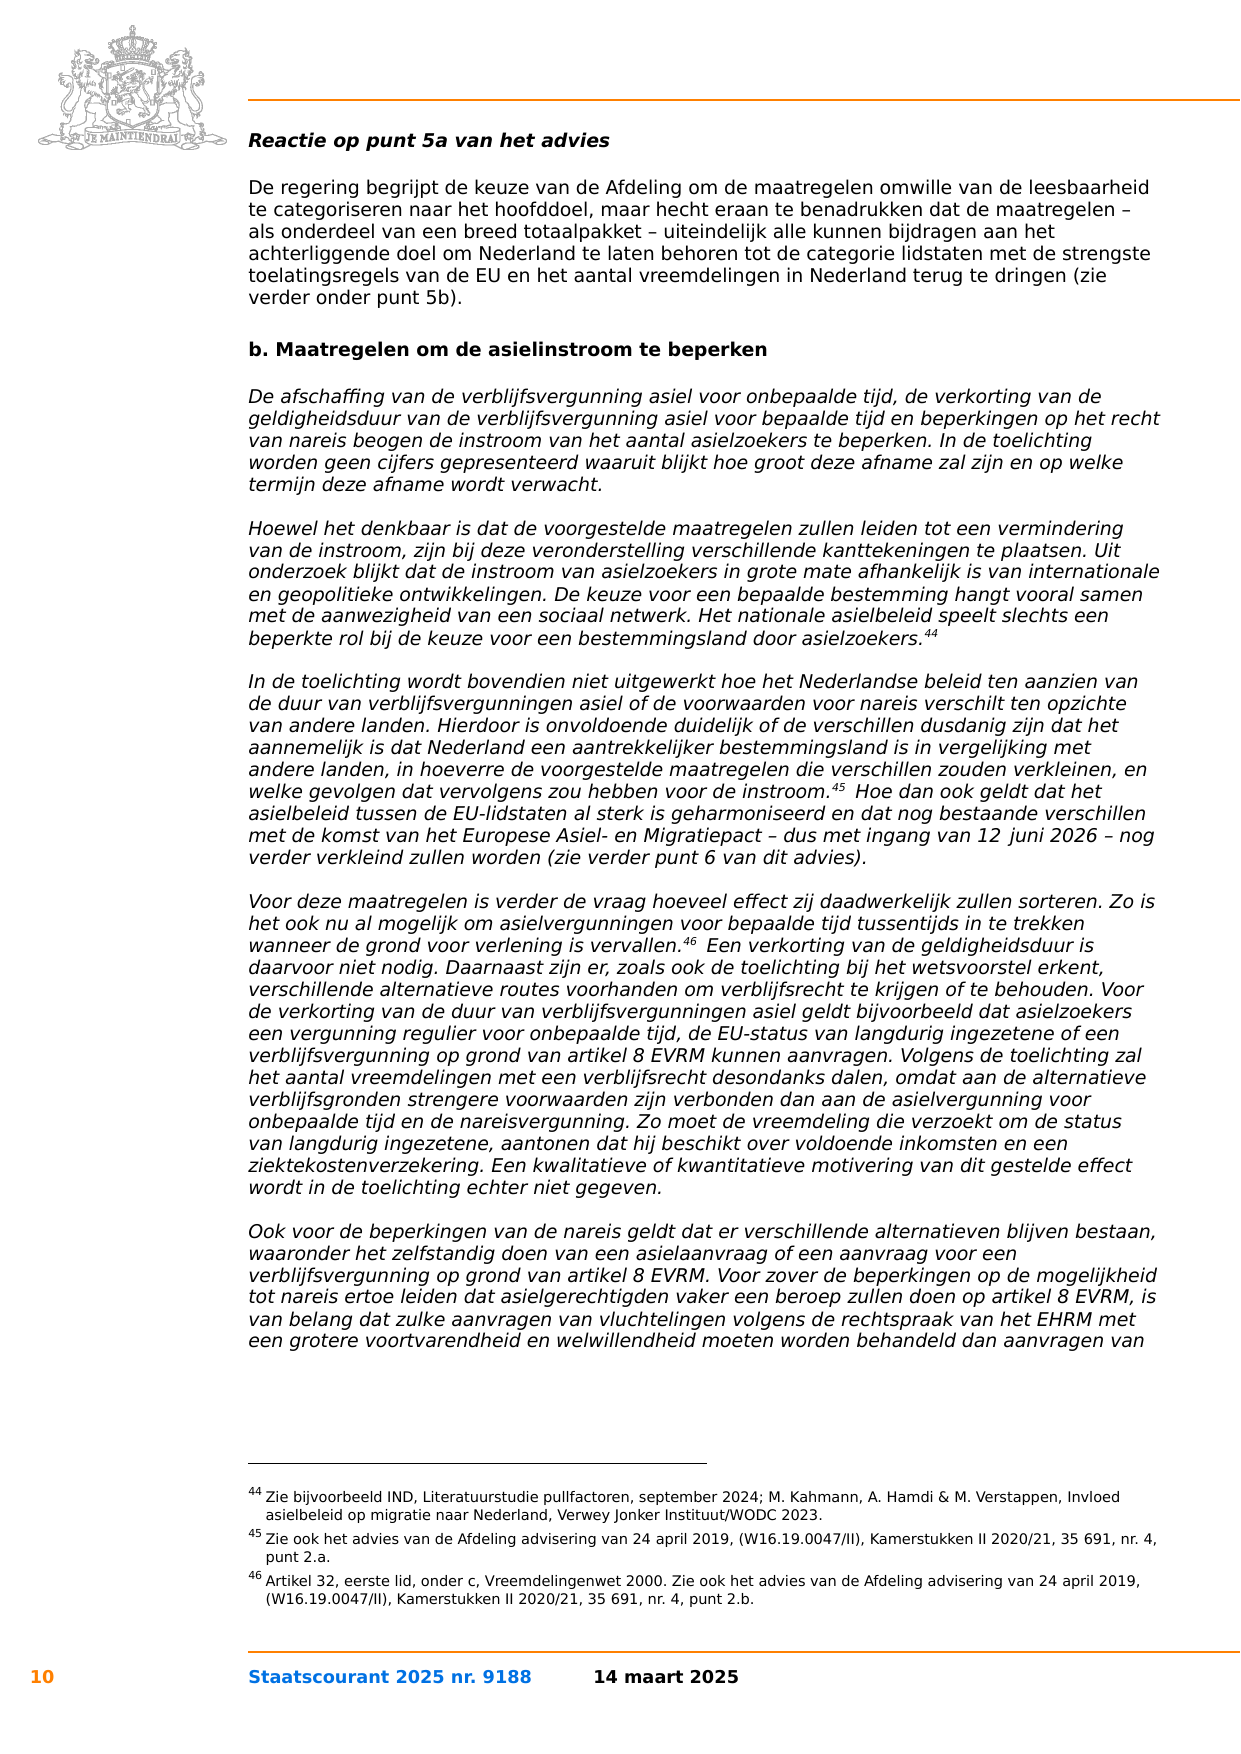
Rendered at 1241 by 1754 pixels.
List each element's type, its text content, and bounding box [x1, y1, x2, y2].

text De afschaffing van de verblijfsvergunning asiel voor onbepaalde tijd, de verkorting van de geldigheidsduur van de verblijfsvergunning asiel voor bepaalde tijd en beperkingen op het recht van nareis beogen de instroom van het aantal asielzoekers te beperken. In de toelichting worden geen cijfers gepresenteerd waaruit blijkt hoe groot deze afname zal zijn en op welke termijn deze afname wordt verwacht. [248, 386, 1163, 496]
text Ook voor de beperkingen van de nareis geldt dat er verschillende alternatieven blijven bestaan, waaronder het zelfstandig doen van een asielaanvraag of een aanvraag voor een verblijfsvergunning op grond van artikel 8 EVRM. Voor zover de beperkingen op de mogelijkheid tot nareis ertoe leiden dat asielgerechtigden vaker een beroep zullen doen op artikel 8 EVRM, is van belang dat zulke aanvragen van vluchtelingen volgens de rechtspraak van het EHRM met een grotere voortvarendheid en welwillendheid moeten worden behandeld dan aanvragen van [248, 1221, 1163, 1374]
text Zie bijvoorbeeld IND, Literatuurstudie pullfactoren, september 2024; M. Kahmann, A. Hamdi & M. Verstappen, Invloed asielbeleid op migratie naar Nederland, Verwey Jonker Instituut/WODC 2023. [248, 1485, 1163, 1524]
text Hoewel het denkbaar is dat de voorgestelde maatregelen zullen leiden tot een vermindering van de instroom, zijn bij deze veronderstelling verschillende kanttekeningen te plaatsen. Uit onderzoek blijkt dat de instroom van asielzoekers in grote mate afhankelijk is van internationale en geopolitieke ontwikkelingen. De keuze voor een bepaalde bestemming hangt vooral samen met de aanwezigheid van een sociaal netwerk. Het nationale asielbeleid speelt slechts een beperkte rol bij de keuze voor een bestemmingsland door asielzoekers. [248, 517, 1163, 649]
subtitle b. Maatregelen om de asielinstroom te beperken [248, 339, 1163, 361]
text Artikel 32, eerste lid, onder c, Vreemdelingenwet 2000. Zie ook het advies van de Afdeling advisering van 24 april 2019, (W16.19.0047/II), Kamerstukken II 2020/21, 35 691, nr. 4, punt 2.b. [248, 1569, 1163, 1608]
text Zie ook het advies van de Afdeling advisering van 24 april 2019, (W16.19.0047/II), Kamerstukken II 2020/21, 35 691, nr. 4, punt 2.a. [248, 1527, 1163, 1566]
subtitle Reactie op punt 5a van het advies [248, 130, 1163, 152]
picture [38, 25, 227, 150]
text In de toelichting wordt bovendien niet uitgewerkt hoe het Nederlandse beleid ten aanzien van de duur van verblijfsvergunningen asiel of de voorwaarden voor nareis verschilt ten opzichte van andere landen. Hierdoor is onvoldoende duidelijk of de verschillen dusdanig zijn dat het aannemelijk is dat Nederland een aantrekkelijker bestemmingsland is in vergelijking met andere landen, in hoeverre de voorgestelde maatregelen die verschillen zouden verkleinen, en welke gevolgen dat vervolgens zou hebben voor de instroom. Hoe dan ook geldt dat het asielbeleid tussen de EU-lidstaten al sterk is geharmoniseerd en dat nog bestaande verschillen met de komst van het Europese Asiel- en Migratiepact – dus met ingang van 12 juni 2026 – nog verder verkleind zullen worden (zie verder punt 6 van dit advies). [248, 671, 1163, 869]
text De regering begrijpt de keuze van de Afdeling om de maatregelen omwille van de leesbaarheid te categoriseren naar het hoofddoel, maar hecht eraan te benadrukken dat de maatregelen – als onderdeel van een breed totaalpakket – uiteindelijk alle kunnen bijdragen aan het achterliggende doel om Nederland te laten behoren tot de categorie lidstaten met de strengste toelatingsregels van de EU en het aantal vreemdelingen in Nederland terug te dringen (zie verder onder punt 5b). [248, 177, 1163, 309]
text Voor deze maatregelen is verder de vraag hoeveel effect zij daadwerkelijk zullen sorteren. Zo is het ook nu al mogelijk om asielvergunningen voor bepaalde tijd tussentijds in te trekken wanneer de grond voor verlening is vervallen. Een verkorting van de geldigheidsduur is daarvoor niet nodig. Daarnaast zijn er, zoals ook de toelichting bij het wetsvoorstel erkent, verschillende alternatieve routes voorhanden om verblijfsrecht te krijgen of te behouden. Voor de verkorting van de duur van verblijfsvergunningen asiel geldt bijvoorbeeld dat asielzoekers een vergunning regulier voor onbepaalde tijd, de EU-status van langdurig ingezetene of een verblijfsvergunning op grond van artikel 8 EVRM kunnen aanvragen. Volgens de toelichting zal het aantal vreemdelingen met een verblijfsrecht desondanks dalen, omdat aan de alternatieve verblijfsgronden strengere voorwaarden zijn verbonden dan aan de asielvergunning voor onbepaalde tijd en de nareisvergunning. Zo moet de vreemdeling die verzoekt om de status van langdurig ingezetene, aantonen dat hij beschikt over voldoende inkomsten en een ziektekostenverzekering. Een kwalitatieve of kwantitatieve motivering van dit gestelde effect wordt in de toelichting echter niet gegeven. [248, 891, 1163, 1199]
